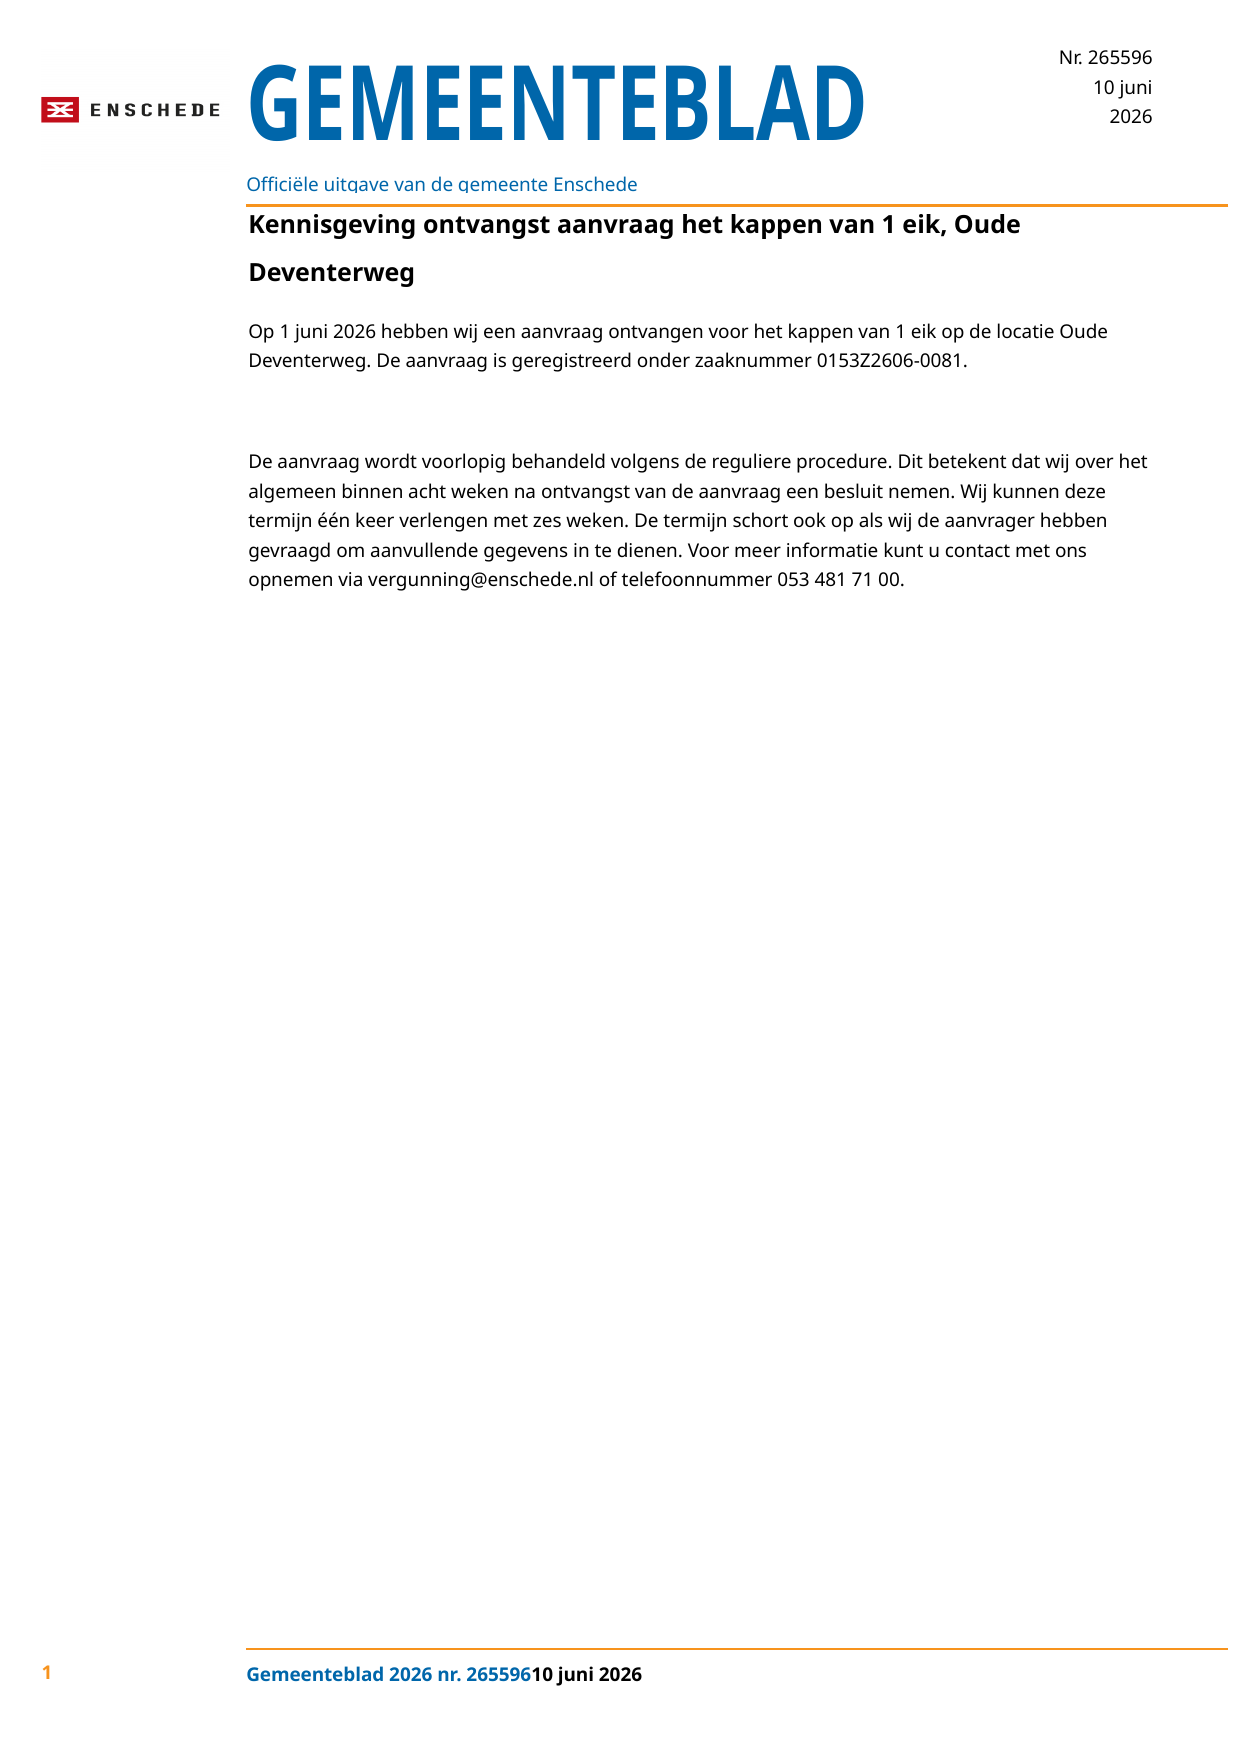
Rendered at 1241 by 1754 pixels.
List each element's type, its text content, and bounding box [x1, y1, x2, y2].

text Op 1 juni 2026 hebben wij een aanvraag ontvangen voor het kappen van 1 eik op de locatie Oude Deventerweg. De aanvraag is geregistreerd onder zaaknummer 0153Z2606-0081. [248, 318, 1152, 373]
text De aanvraag wordt voorlopig behandeld volgens de reguliere procedure. Dit betekent dat wij over het algemeen binnen acht weken na ontvangst van de aanvraag een besluit nemen. Wij kunnen deze termijn één keer verlengen met zes weken. De termijn schort ook op als wij de aanvrager hebben gevraagd om aanvullende gegevens in te dienen. Voor meer informatie kunt u contact met ons opnemen via vergunning@enschede.nl of telefoonnummer 053 481 71 00. [248, 448, 1152, 592]
text Kennisgeving ontvangst aanvraag het kappen van 1 eik, Oude Deventerweg [248, 207, 1152, 288]
picture [41, 47, 231, 172]
